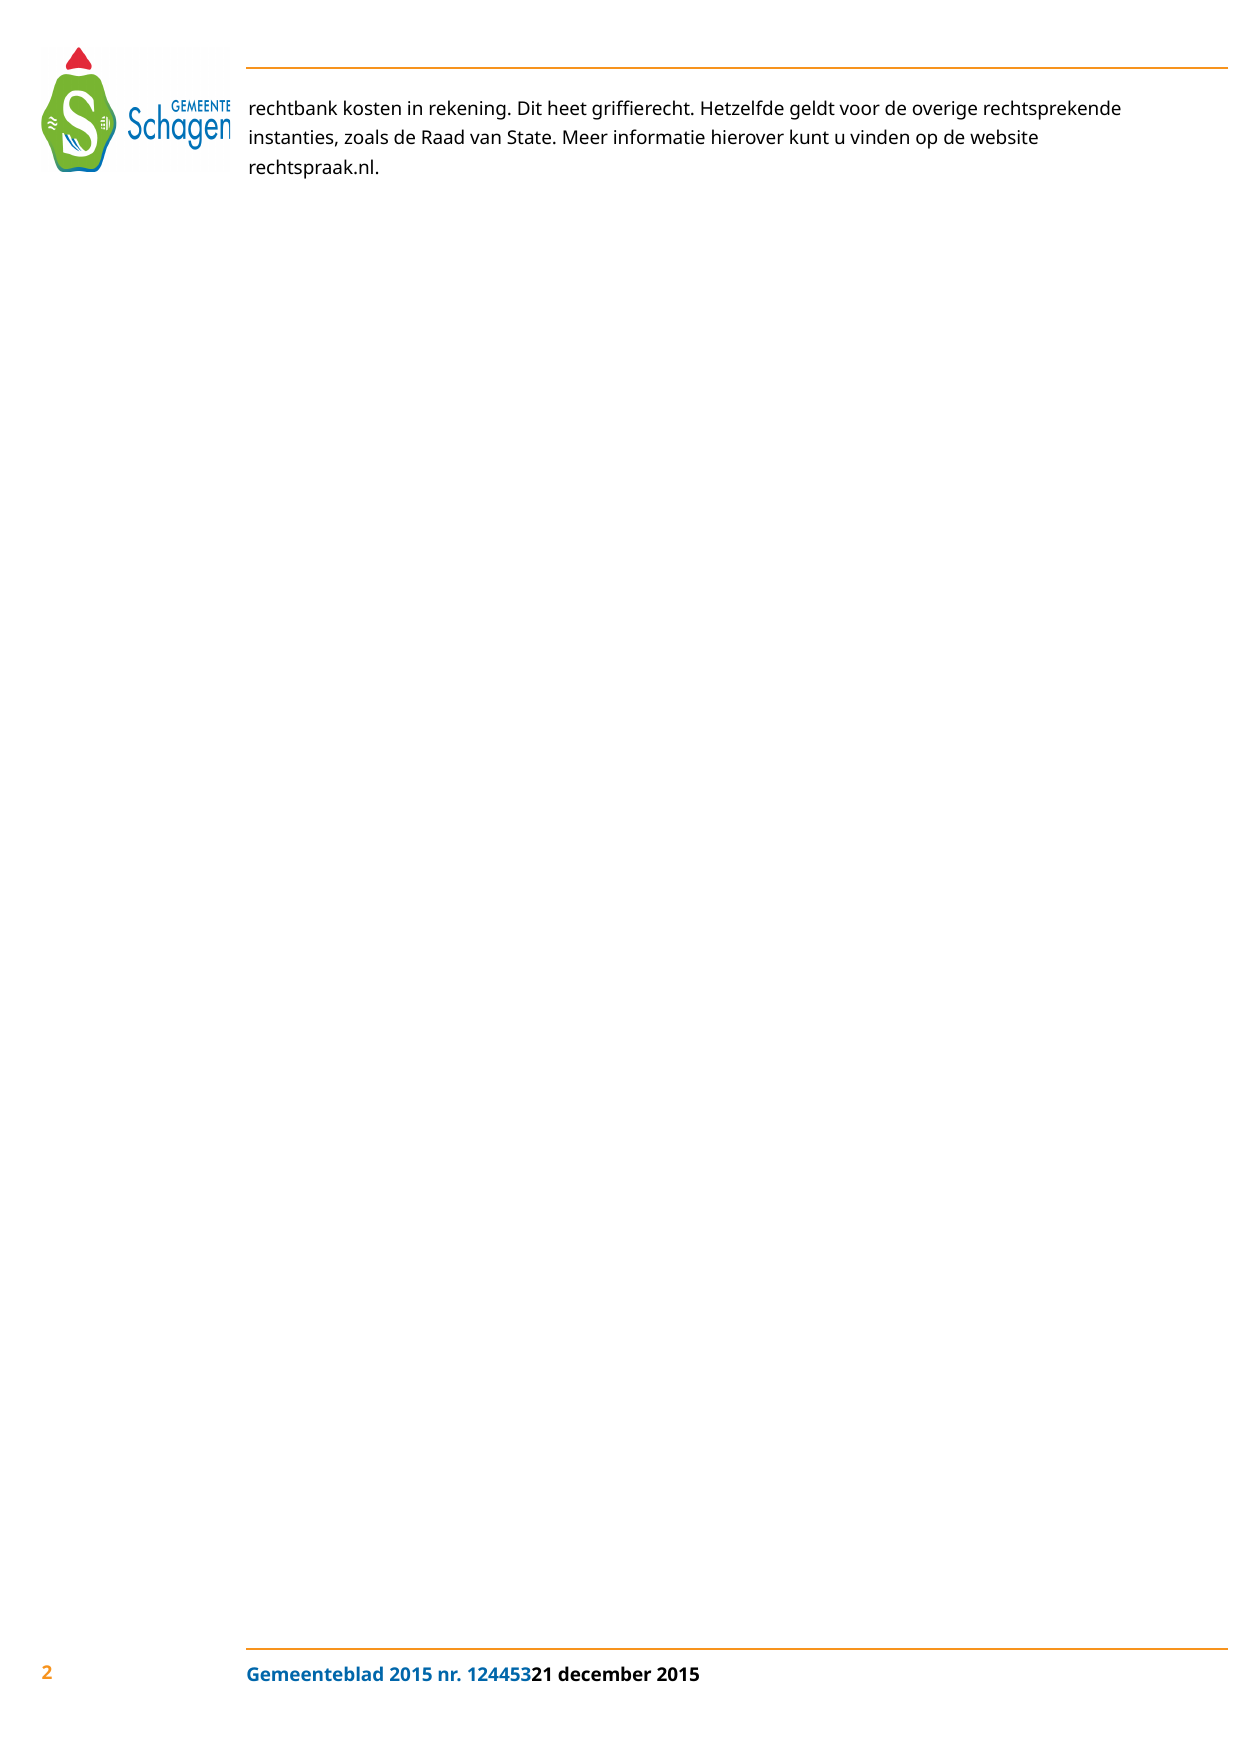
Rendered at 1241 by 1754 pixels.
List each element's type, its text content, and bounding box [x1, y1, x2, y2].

text rechtbank kosten in rekening. Dit heet griffierecht. Hetzelfde geldt voor de overige rechtsprekende instanties, zoals de Raad van State. Meer informatie hierover kunt u vinden op de website rechtspraak.nl. [248, 95, 1152, 180]
picture [41, 47, 231, 172]
